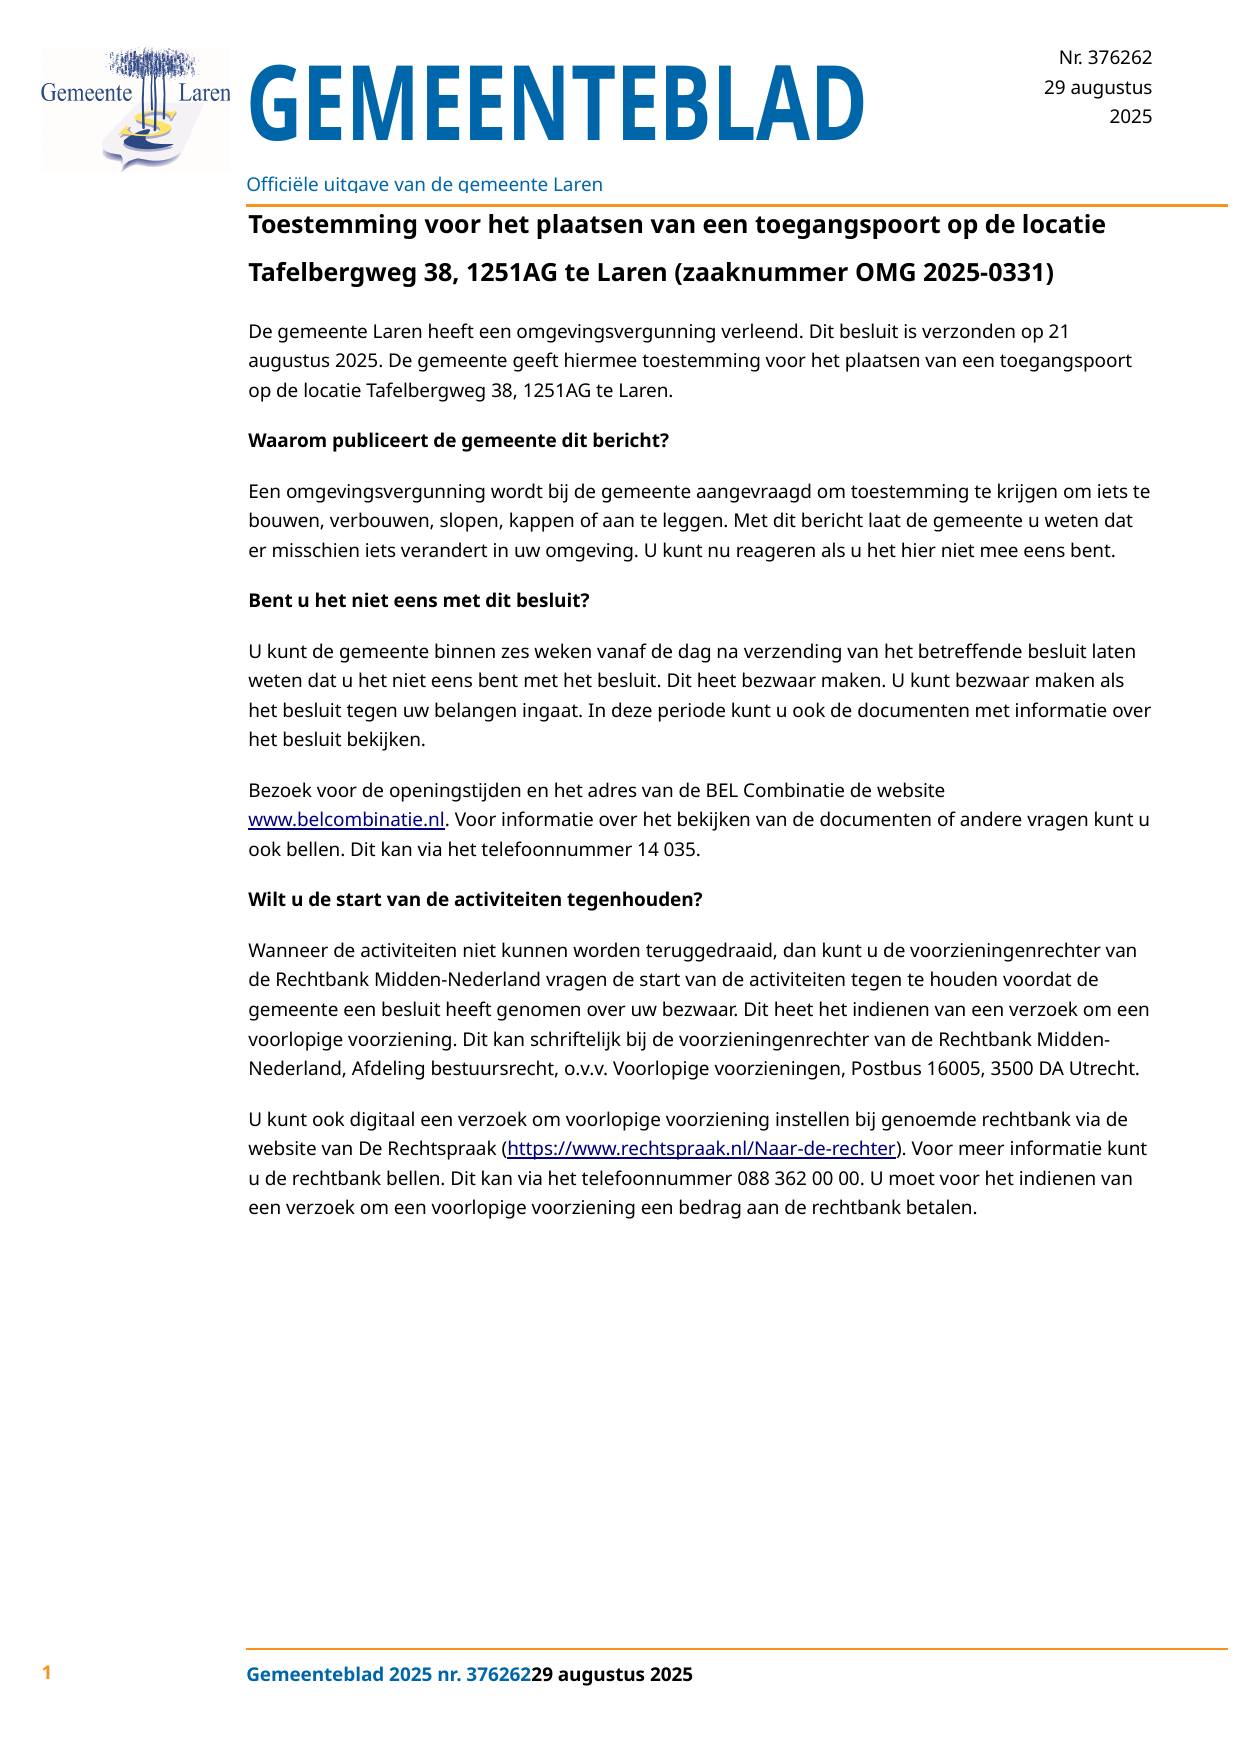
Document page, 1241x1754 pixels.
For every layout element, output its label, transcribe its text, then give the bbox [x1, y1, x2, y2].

text De gemeente Laren heeft een omgevingsvergunning verleend. Dit besluit is verzonden op 21 augustus 2025. De gemeente geeft hiermee toestemming voor het plaatsen van een toegangspoort op de locatie Tafelbergweg 38, 1251AG te Laren. [248, 318, 1152, 403]
text Bezoek voor de openingstijden en het adres van de BEL Combinatie de website www.belcombinatie.nl. Voor informatie over het bekijken van de documenten of andere vragen kunt u ook bellen. Dit kan via het telefoonnummer 14 035. [248, 777, 1152, 862]
text Wilt u de start van de activiteiten tegenhouden? [248, 887, 1152, 912]
text Bent u het niet eens met dit besluit? [248, 587, 1152, 613]
text Wanneer de activiteiten niet kunnen worden teruggedraaid, dan kunt u de voorzieningenrechter van de Rechtbank Midden-Nederland vragen de start van de activiteiten tegen te houden voordat de gemeente een besluit heeft genomen over uw bezwaar. Dit heet het indienen van een verzoek om een voorlopige voorziening. Dit kan schriftelijk bij de voorzieningenrechter van de Rechtbank Midden-Nederland, Afdeling bestuursrecht, o.v.v. Voorlopige voorzieningen, Postbus 16005, 3500 DA Utrecht. [248, 937, 1152, 1081]
text Toestemming voor het plaatsen van een toegangspoort op de locatie Tafelbergweg 38, 1251AG te Laren (zaaknummer OMG 2025-0331) [248, 207, 1152, 288]
text U kunt de gemeente binnen zes weken vanaf de dag na verzending van het betreffende besluit laten weten dat u het niet eens bent met het besluit. Dit heet bezwaar maken. U kunt bezwaar maken als het besluit tegen uw belangen ingaat. In deze periode kunt u ook de documenten met informatie over het besluit bekijken. [248, 638, 1152, 752]
picture [41, 47, 231, 172]
text Waarom publiceert de gemeente dit bericht? [248, 427, 1152, 453]
text U kunt ook digitaal een verzoek om voorlopige voorziening instellen bij genoemde rechtbank via de website van De Rechtspraak (https://www.rechtspraak.nl/Naar-de-rechter). Voor meer informatie kunt u de rechtbank bellen. Dit kan via het telefoonnummer 088 362 00 00. U moet voor het indienen van een verzoek om een voorlopige voorziening een bedrag aan de rechtbank betalen. [248, 1106, 1152, 1220]
text Een omgevingsvergunning wordt bij de gemeente aangevraagd om toestemming te krijgen om iets te bouwen, verbouwen, slopen, kappen of aan te leggen. Met dit bericht laat de gemeente u weten dat er misschien iets verandert in uw omgeving. U kunt nu reageren als u het hier niet mee eens bent. [248, 478, 1152, 563]
